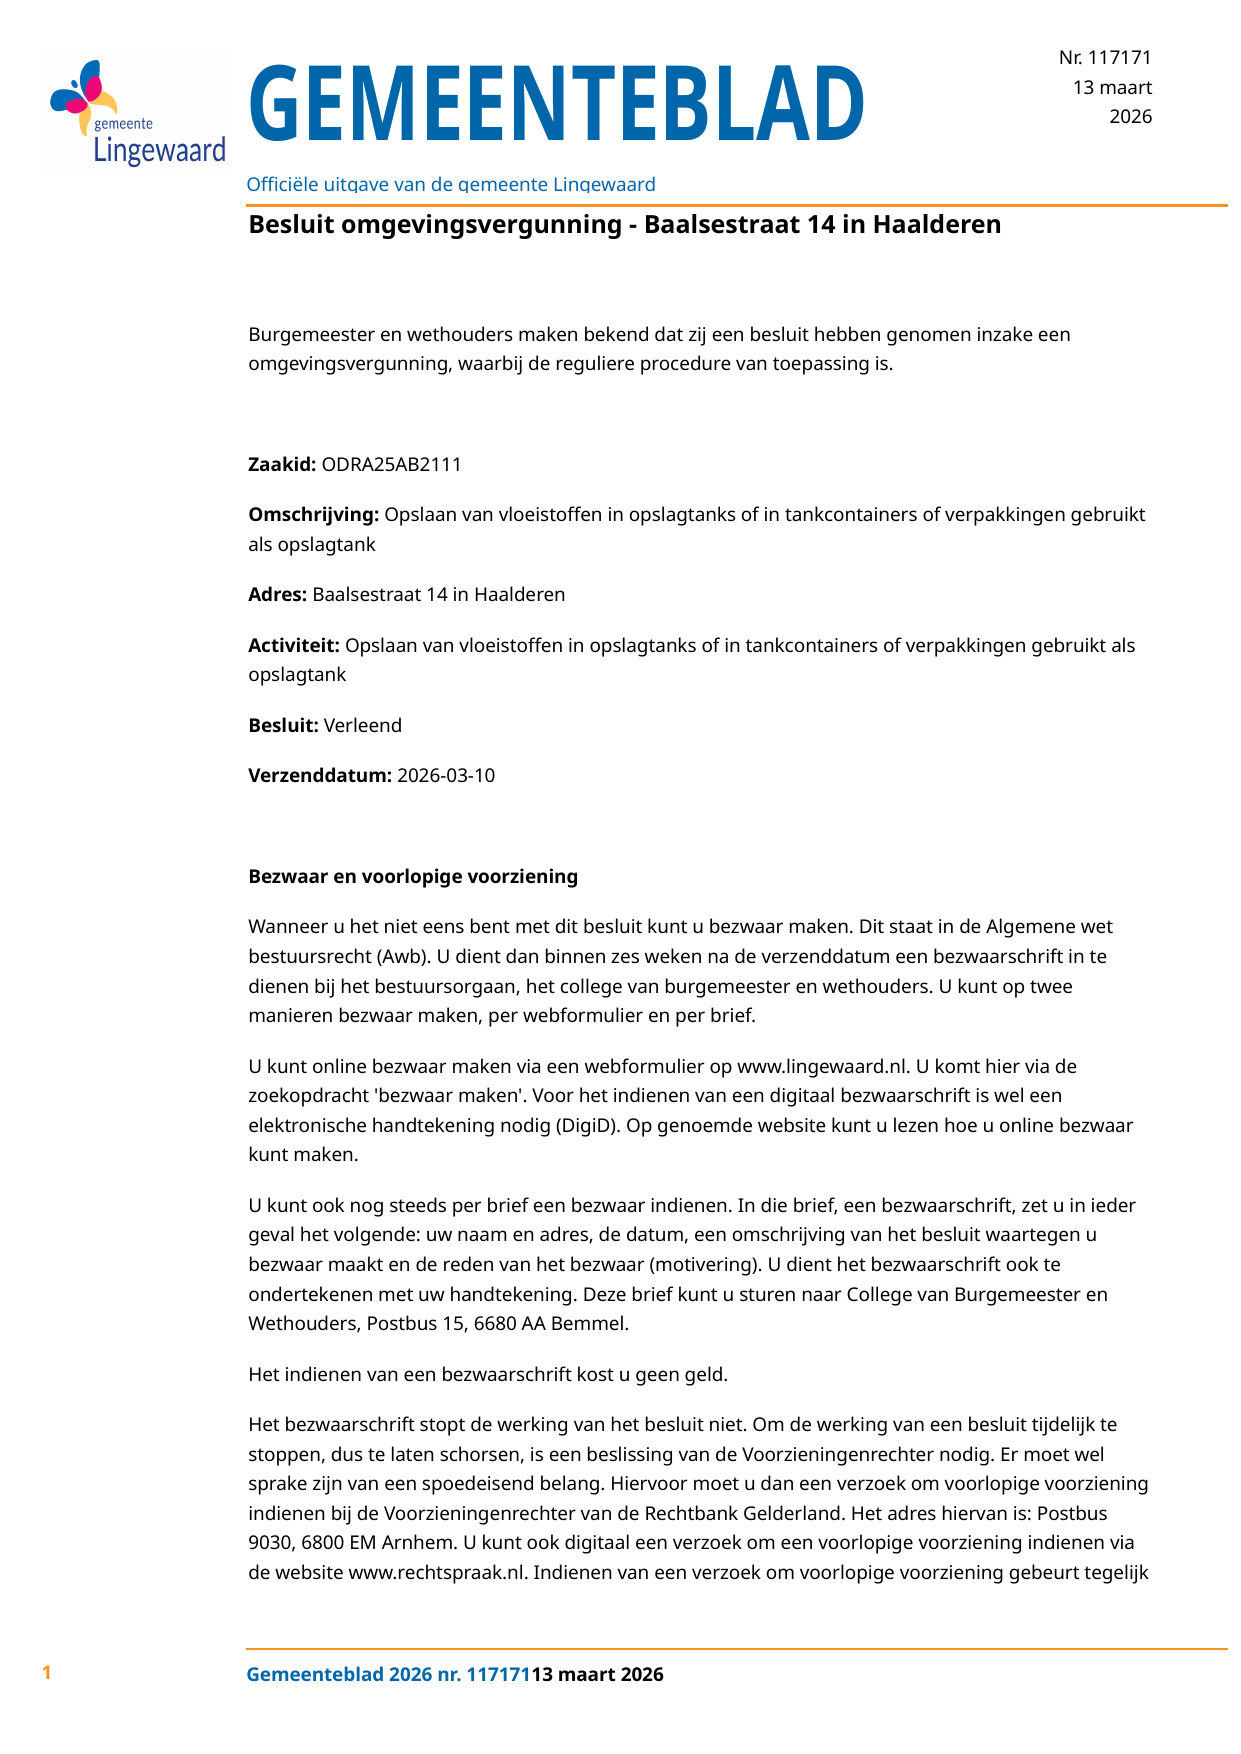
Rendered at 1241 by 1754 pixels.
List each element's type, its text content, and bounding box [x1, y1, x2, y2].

text U kunt ook nog steeds per brief een bezwaar indienen. In die brief, een bezwaarschrift, zet u in ieder geval het volgende: uw naam en adres, de datum, een omschrijving van het besluit waartegen u bezwaar maakt en de reden van het bezwaar (motivering). U dient het bezwaarschrift ook te ondertekenen met uw handtekening. Deze brief kunt u sturen naar College van Burgemeester en Wethouders, Postbus 15, 6680 AA Bemmel. [248, 1192, 1152, 1336]
text Het bezwaarschrift stopt de werking van het besluit niet. Om de werking van een besluit tijdelijk te stoppen, dus te laten schorsen, is een beslissing van de Voorzieningenrechter nodig. Er moet wel sprake zijn van een spoedeisend belang. Hiervoor moet u dan een verzoek om voorlopige voorziening indienen bij de Voorzieningenrechter van de Rechtbank Gelderland. Het adres hiervan is: Postbus 9030, 6800 EM Arnhem. U kunt ook digitaal een verzoek om een voorlopige voorziening indienen via de website www.rechtspraak.nl. Indienen van een verzoek om voorlopige voorziening gebeurt tegelijk [248, 1411, 1152, 1585]
text Verzenddatum: 2026-03-10 [248, 762, 1152, 788]
text Besluit omgevingsvergunning - Baalsestraat 14 in Haalderen [248, 207, 1152, 241]
text Omschrijving: Opslaan van vloeistoffen in opslagtanks of in tankcontainers of verpakkingen gebruikt als opslagtank [248, 502, 1152, 557]
text Activiteit: Opslaan van vloeistoffen in opslagtanks of in tankcontainers of verpakkingen gebruikt als opslagtank [248, 632, 1152, 687]
text Zaakid: ODRA25AB2111 [248, 451, 1152, 477]
text Adres: Baalsestraat 14 in Haalderen [248, 582, 1152, 607]
text Wanneer u het niet eens bent met dit besluit kunt u bezwaar maken. Dit staat in de Algemene wet bestuursrecht (Awb). U dient dan binnen zes weken na de verzenddatum een bezwaarschrift in te dienen bij het bestuursorgaan, het college van burgemeester en wethouders. U kunt op twee manieren bezwaar maken, per webformulier en per brief. [248, 914, 1152, 1028]
text Besluit: Verleend [248, 712, 1152, 738]
picture [41, 47, 231, 172]
text Burgemeester en wethouders maken bekend dat zij een besluit hebben genomen inzake een omgevingsvergunning, waarbij de reguliere procedure van toepassing is. [248, 321, 1152, 376]
text Bezwaar en voorlopige voorziening [248, 863, 1152, 889]
text U kunt online bezwaar maken via een webformulier op www.lingewaard.nl. U komt hier via de zoekopdracht 'bezwaar maken'. Voor het indienen van een digitaal bezwaarschrift is wel een elektronische handtekening nodig (DigiD). Op genoemde website kunt u lezen hoe u online bezwaar kunt maken. [248, 1053, 1152, 1167]
text Het indienen van een bezwaarschrift kost u geen geld. [248, 1361, 1152, 1386]
